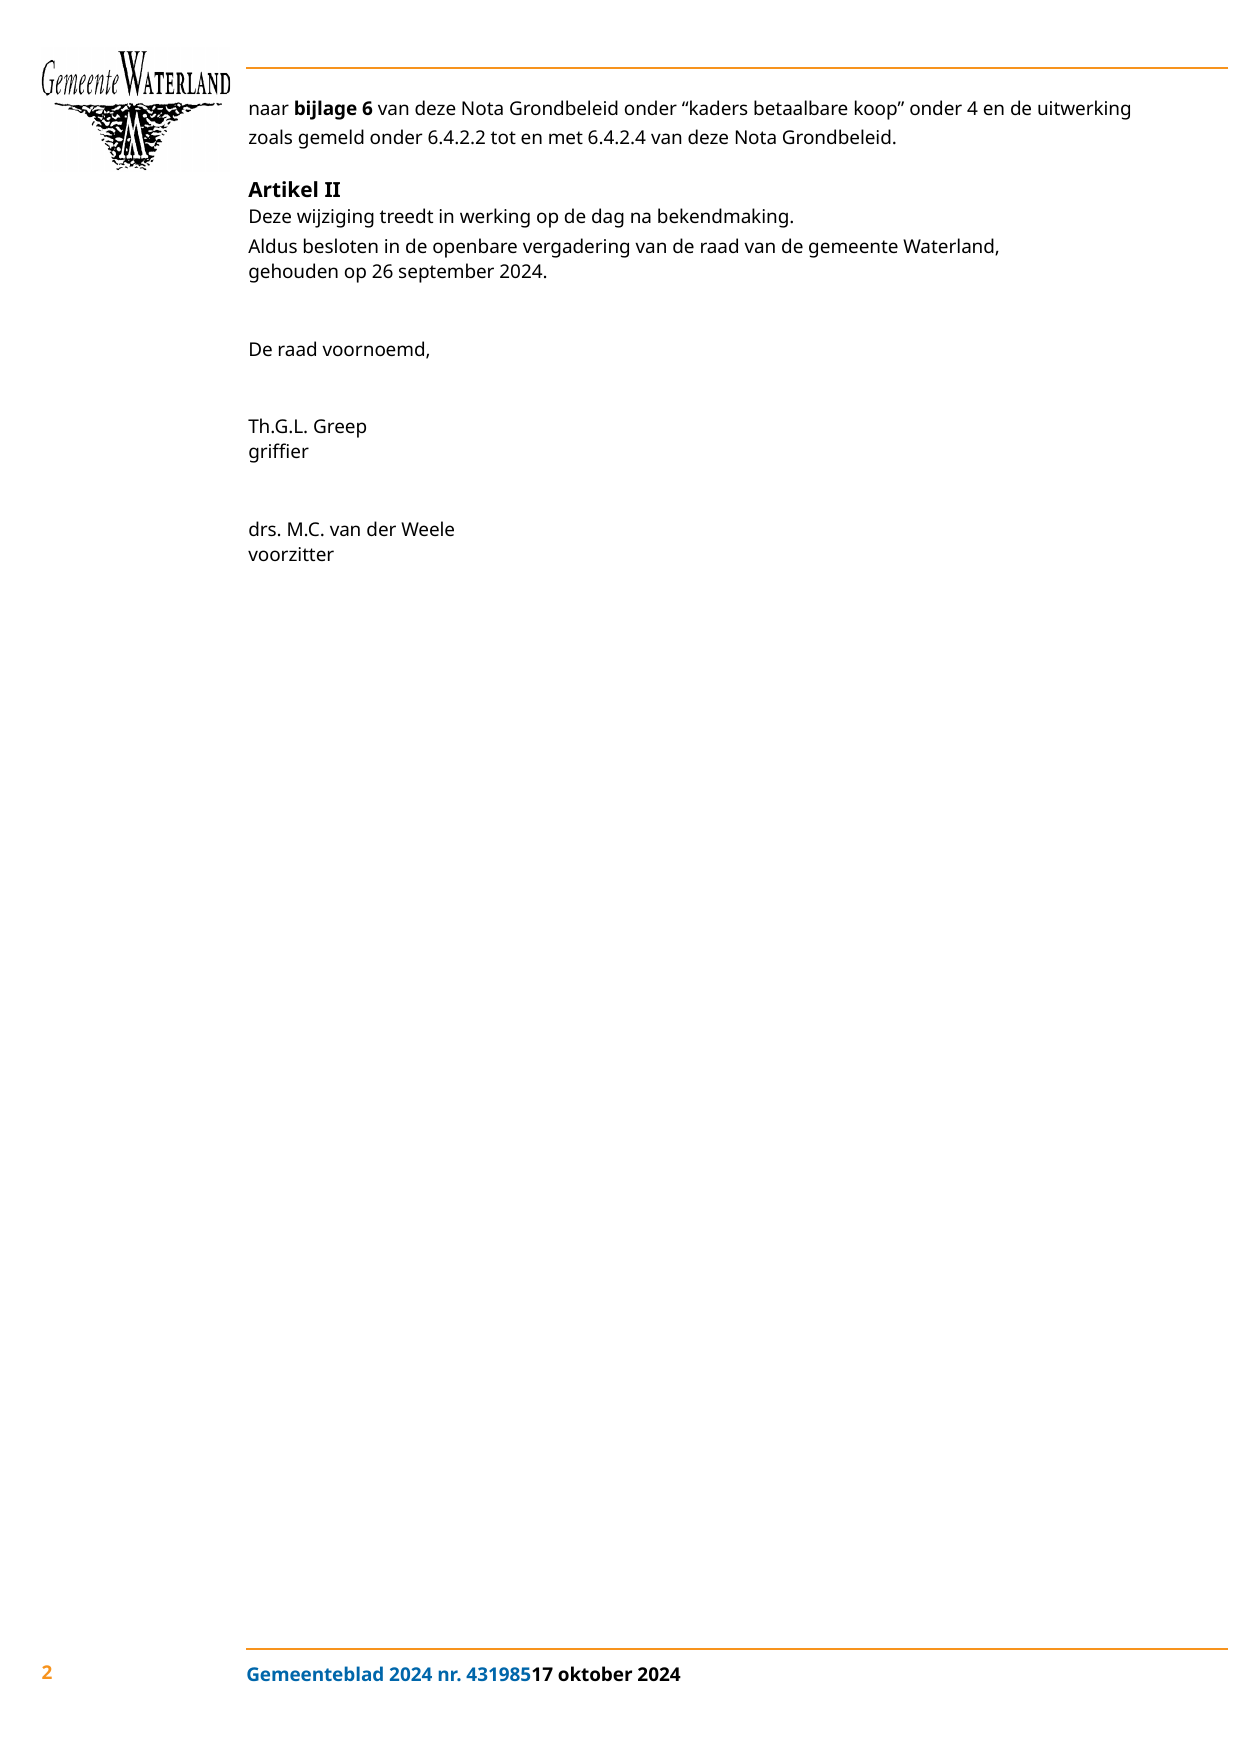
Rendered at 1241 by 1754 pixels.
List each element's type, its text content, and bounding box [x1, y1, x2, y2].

text drs. M.C. van der Weele [248, 516, 1152, 542]
text naar bijlage 6 van deze Nota Grondbeleid onder “kaders betaalbare koop” onder 4 en de uitwerking zoals gemeld onder 6.4.2.2 tot en met 6.4.2.4 van deze Nota Grondbeleid. [248, 95, 1152, 150]
text Artikel II [248, 175, 1152, 203]
text Th.G.L. Greep [248, 413, 1152, 439]
text voorzitter [248, 542, 1152, 567]
text griffier [248, 439, 1152, 464]
picture [41, 47, 231, 172]
text gehouden op 26 september 2024. [248, 258, 1152, 284]
text Aldus besloten in de openbare vergadering van de raad van de gemeente Waterland, [248, 233, 1152, 258]
text Deze wijziging treedt in werking op de dag na bekendmaking. [248, 203, 1152, 229]
text De raad voornoemd, [248, 336, 1152, 361]
